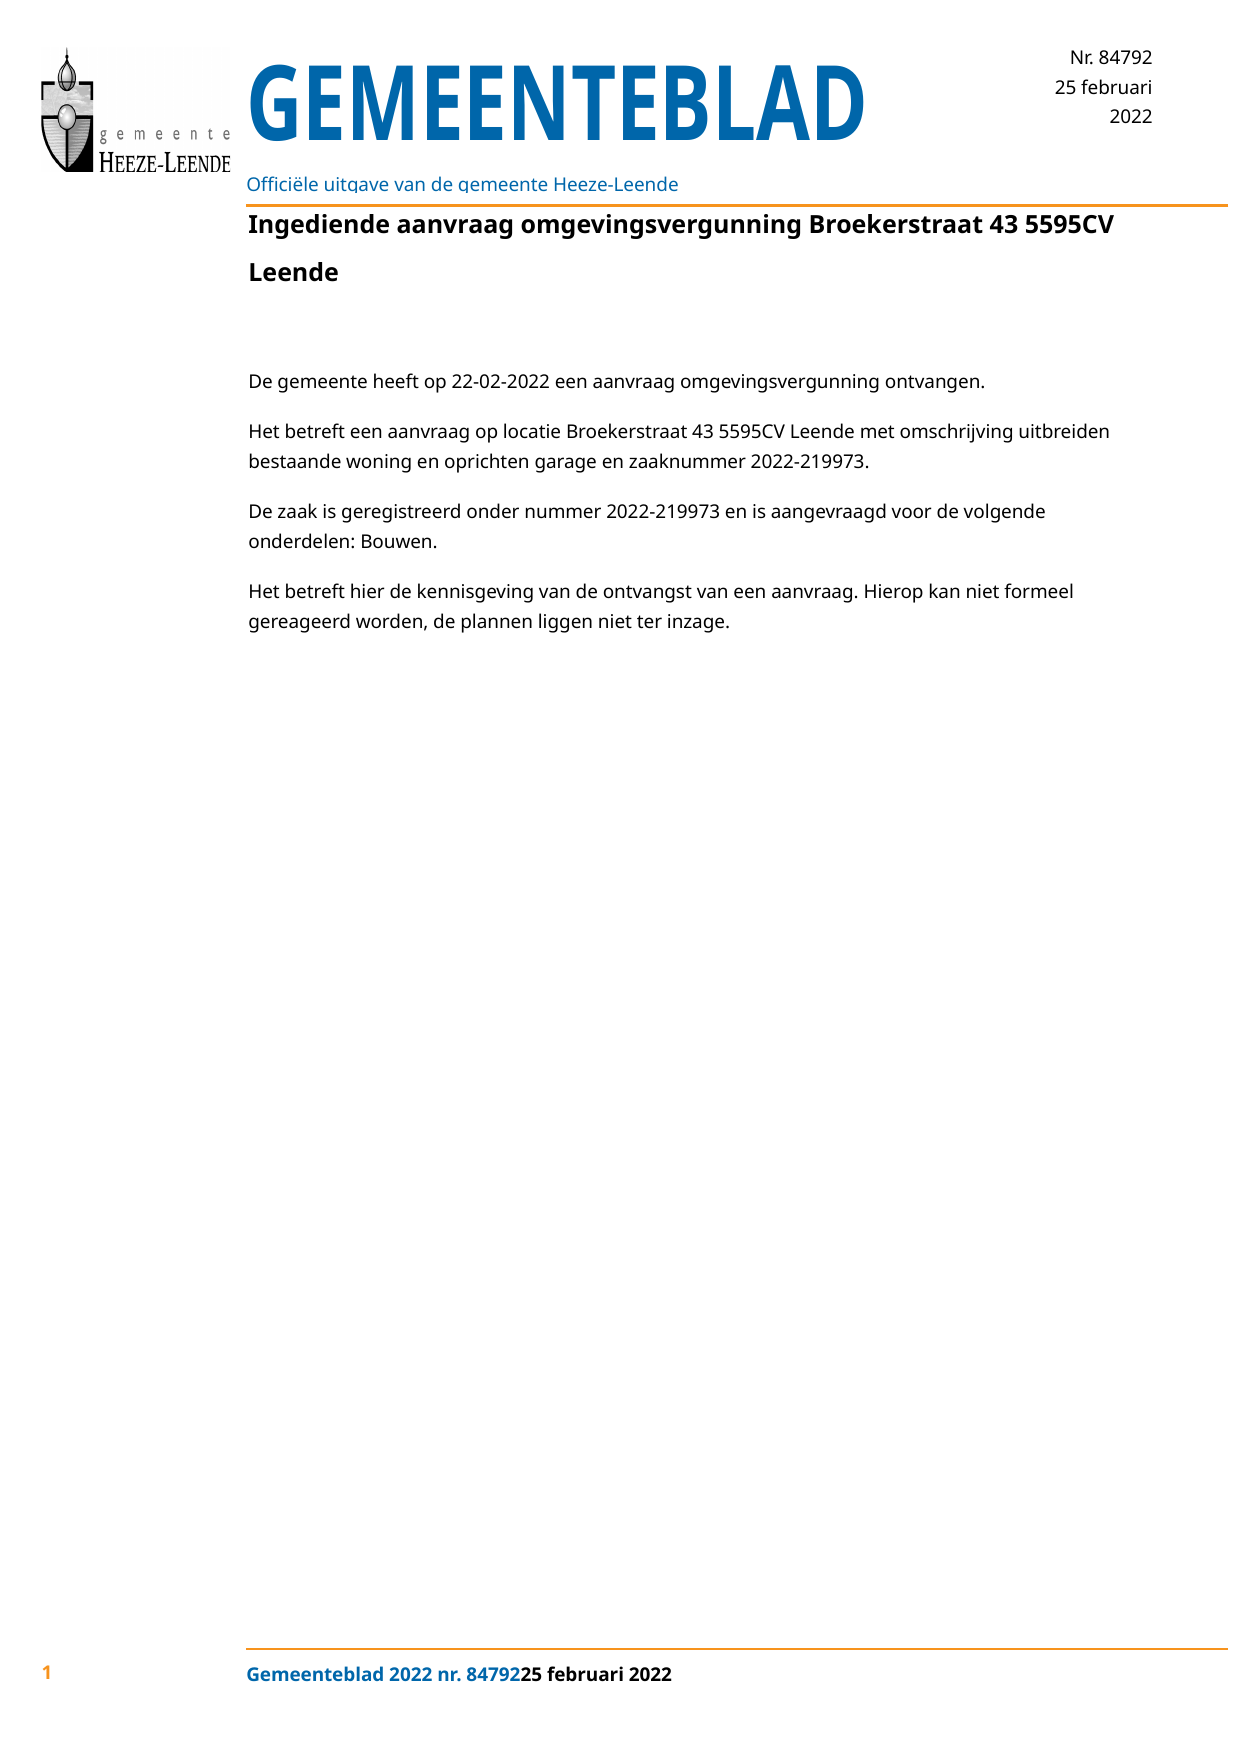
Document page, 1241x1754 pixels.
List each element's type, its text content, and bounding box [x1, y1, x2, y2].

text De zaak is geregistreerd onder nummer 2022-219973 en is aangevraagd voor de volgende onderdelen: Bouwen. [248, 499, 1152, 554]
text Ingediende aanvraag omgevingsvergunning Broekerstraat 43 5595CV Leende [248, 207, 1152, 288]
text Het betreft hier de kennisgeving van de ontvangst van een aanvraag. Hierop kan niet formeel gereageerd worden, de plannen liggen niet ter inzage. [248, 579, 1152, 634]
text Het betreft een aanvraag op locatie Broekerstraat 43 5595CV Leende met omschrijving uitbreiden bestaande woning en oprichten garage en zaaknummer 2022-219973. [248, 419, 1152, 474]
text De gemeente heeft op 22-02-2022 een aanvraag omgevingsvergunning ontvangen. [248, 368, 1152, 394]
picture [41, 47, 231, 172]
